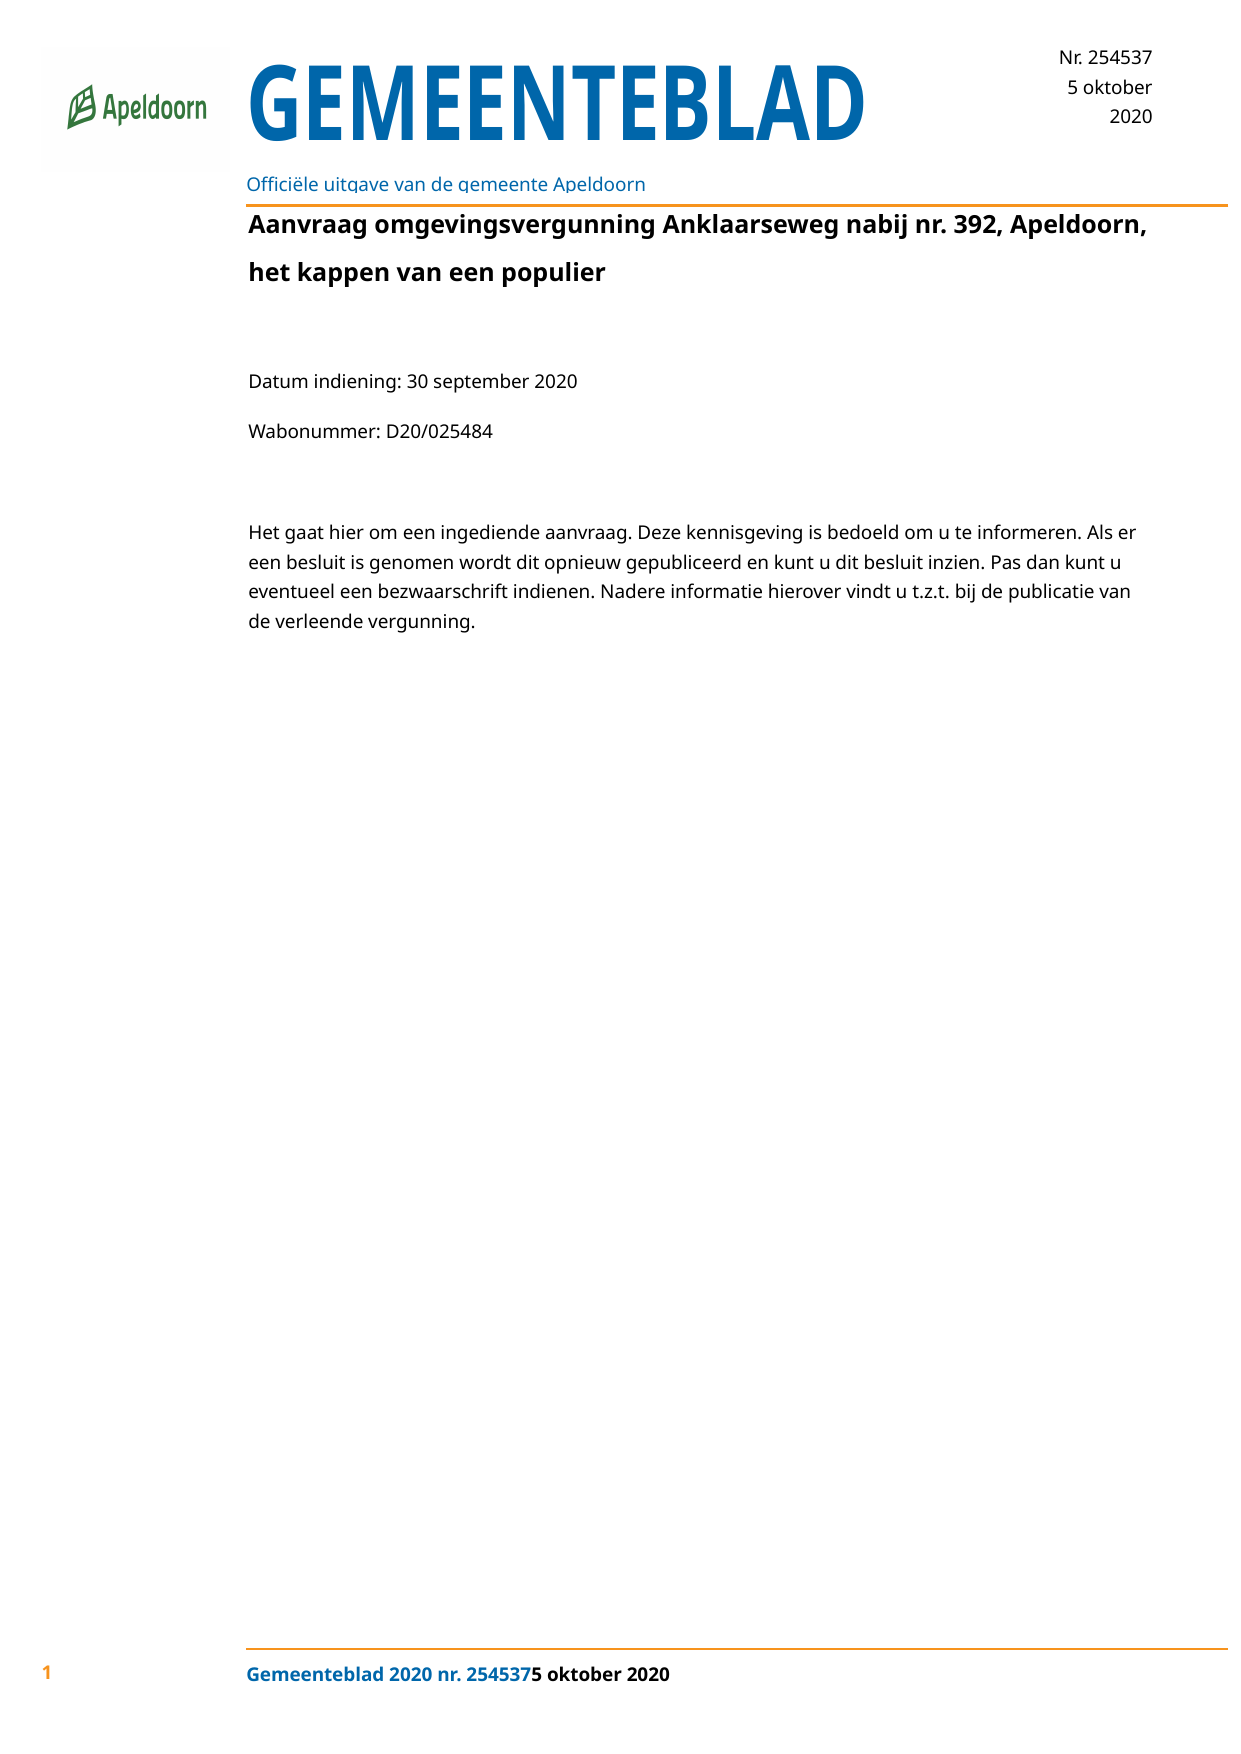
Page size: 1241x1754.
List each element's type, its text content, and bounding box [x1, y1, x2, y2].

text Wabonummer: D20/025484 [248, 419, 1152, 444]
picture [41, 47, 231, 172]
text Aanvraag omgevingsvergunning Anklaarseweg nabij nr. 392, Apeldoorn, het kappen van een populier [248, 207, 1152, 288]
text Het gaat hier om een ingediende aanvraag. Deze kennisgeving is bedoeld om u te informeren. Als er een besluit is genomen wordt dit opnieuw gepubliceerd en kunt u dit besluit inzien. Pas dan kunt u eventueel een bezwaarschrift indienen. Nadere informatie hierover vindt u t.z.t. bij de publicatie van de verleende vergunning. [248, 519, 1152, 634]
text Datum indiening: 30 september 2020 [248, 368, 1152, 394]
